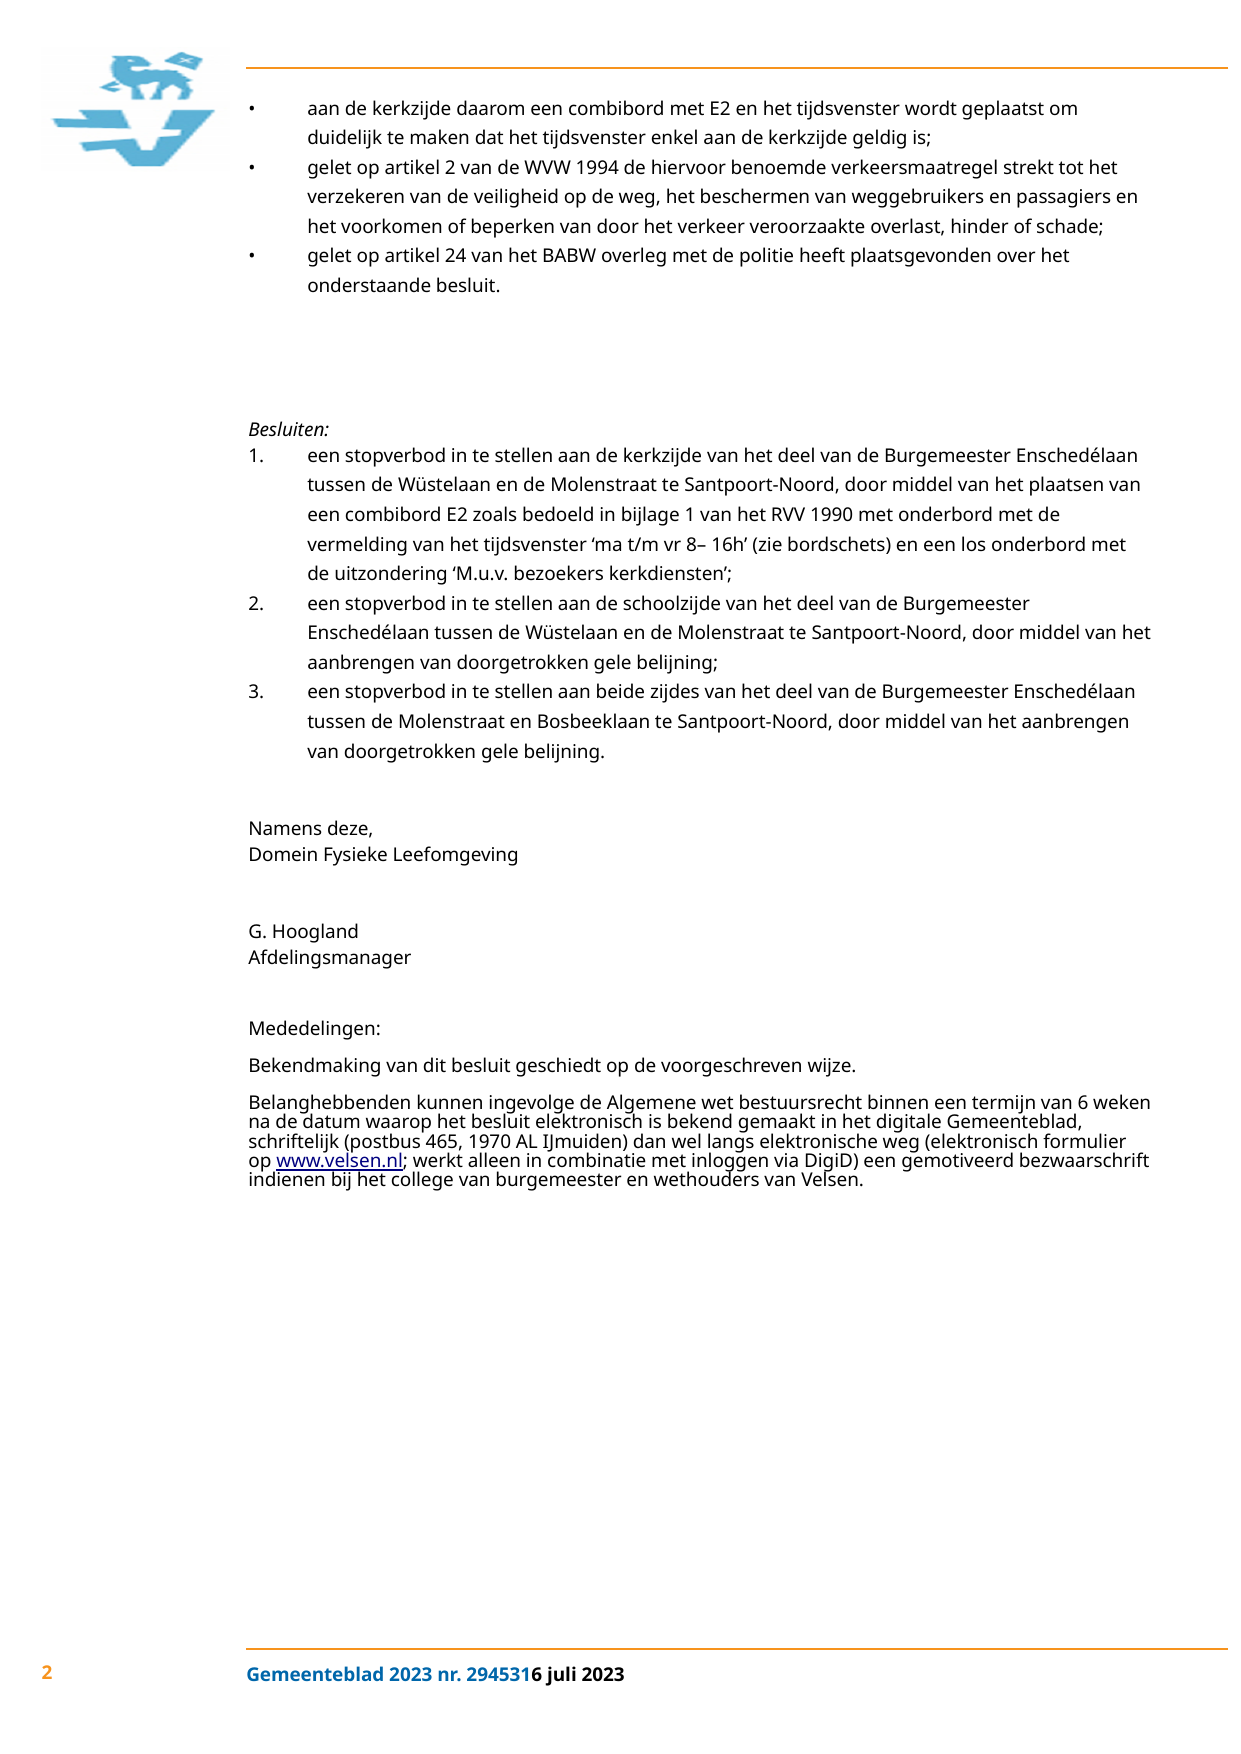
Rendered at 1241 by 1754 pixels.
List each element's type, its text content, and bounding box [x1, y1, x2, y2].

picture [41, 47, 231, 172]
text Mededelingen: [248, 1020, 1152, 1039]
text Bekendmaking van dit besluit geschiedt op de voorgeschreven wijze. [248, 1057, 1152, 1076]
text Besluiten: [248, 416, 1152, 442]
list gelet op artikel 2 van de WVW 1994 de hiervoor benoemde verkeersmaatregel strekt tot het verzekeren van de veiligheid op de weg, het beschermen van weggebruikers en passagiers en het voorkomen of beperken van door het verkeer veroorzaakte overlast, hinder of schade; [248, 154, 1152, 239]
list een stopverbod in te stellen aan de schoolzijde van het deel van de Burgemeester Enschedélaan tussen de Wüstelaan en de Molenstraat te Santpoort-Noord, door middel van het aanbrengen van doorgetrokken gele belijning; [248, 590, 1152, 675]
text G. Hoogland [248, 918, 1152, 944]
text Namens deze, [248, 815, 1152, 841]
list een stopverbod in te stellen aan de kerkzijde van het deel van de Burgemeester Enschedélaan tussen de Wüstelaan en de Molenstraat te Santpoort-Noord, door middel van het plaatsen van een combibord E2 zoals bedoeld in bijlage 1 van het RVV 1990 met onderbord met de vermelding van het tijdsvenster ‘ma t/m vr 8– 16h’ (zie bordschets) en een los onderbord met de uitzondering ‘M.u.v. bezoekers kerkdiensten’; [248, 442, 1152, 586]
text Afdelingsmanager [248, 944, 1152, 969]
list aan de kerkzijde daarom een combibord met E2 en het tijdsvenster wordt geplaatst om duidelijk te maken dat het tijdsvenster enkel aan de kerkzijde geldig is; [248, 95, 1152, 150]
text Domein Fysieke Leefomgeving [248, 841, 1152, 867]
list een stopverbod in te stellen aan beide zijdes van het deel van de Burgemeester Enschedélaan tussen de Molenstraat en Bosbeeklaan te Santpoort-Noord, door middel van het aanbrengen van doorgetrokken gele belijning. [248, 679, 1152, 763]
list gelet op artikel 24 van het BABW overleg met de politie heeft plaatsgevonden over het onderstaande besluit. [248, 243, 1152, 298]
text Belanghebbenden kunnen ingevolge de Algemene wet bestuursrecht binnen een termijn van 6 weken na de datum waarop het besluit elektronisch is bekend gemaakt in het digitale Gemeenteblad, schriftelijk (postbus 465, 1970 AL IJmuiden) dan wel langs elektronische weg (elektronisch formulier op www.velsen.nl; werkt alleen in combinatie met inloggen via DigiD) een gemotiveerd bezwaarschrift indienen bij het college van burgemeester en wethouders van Velsen. [248, 1094, 1152, 1191]
